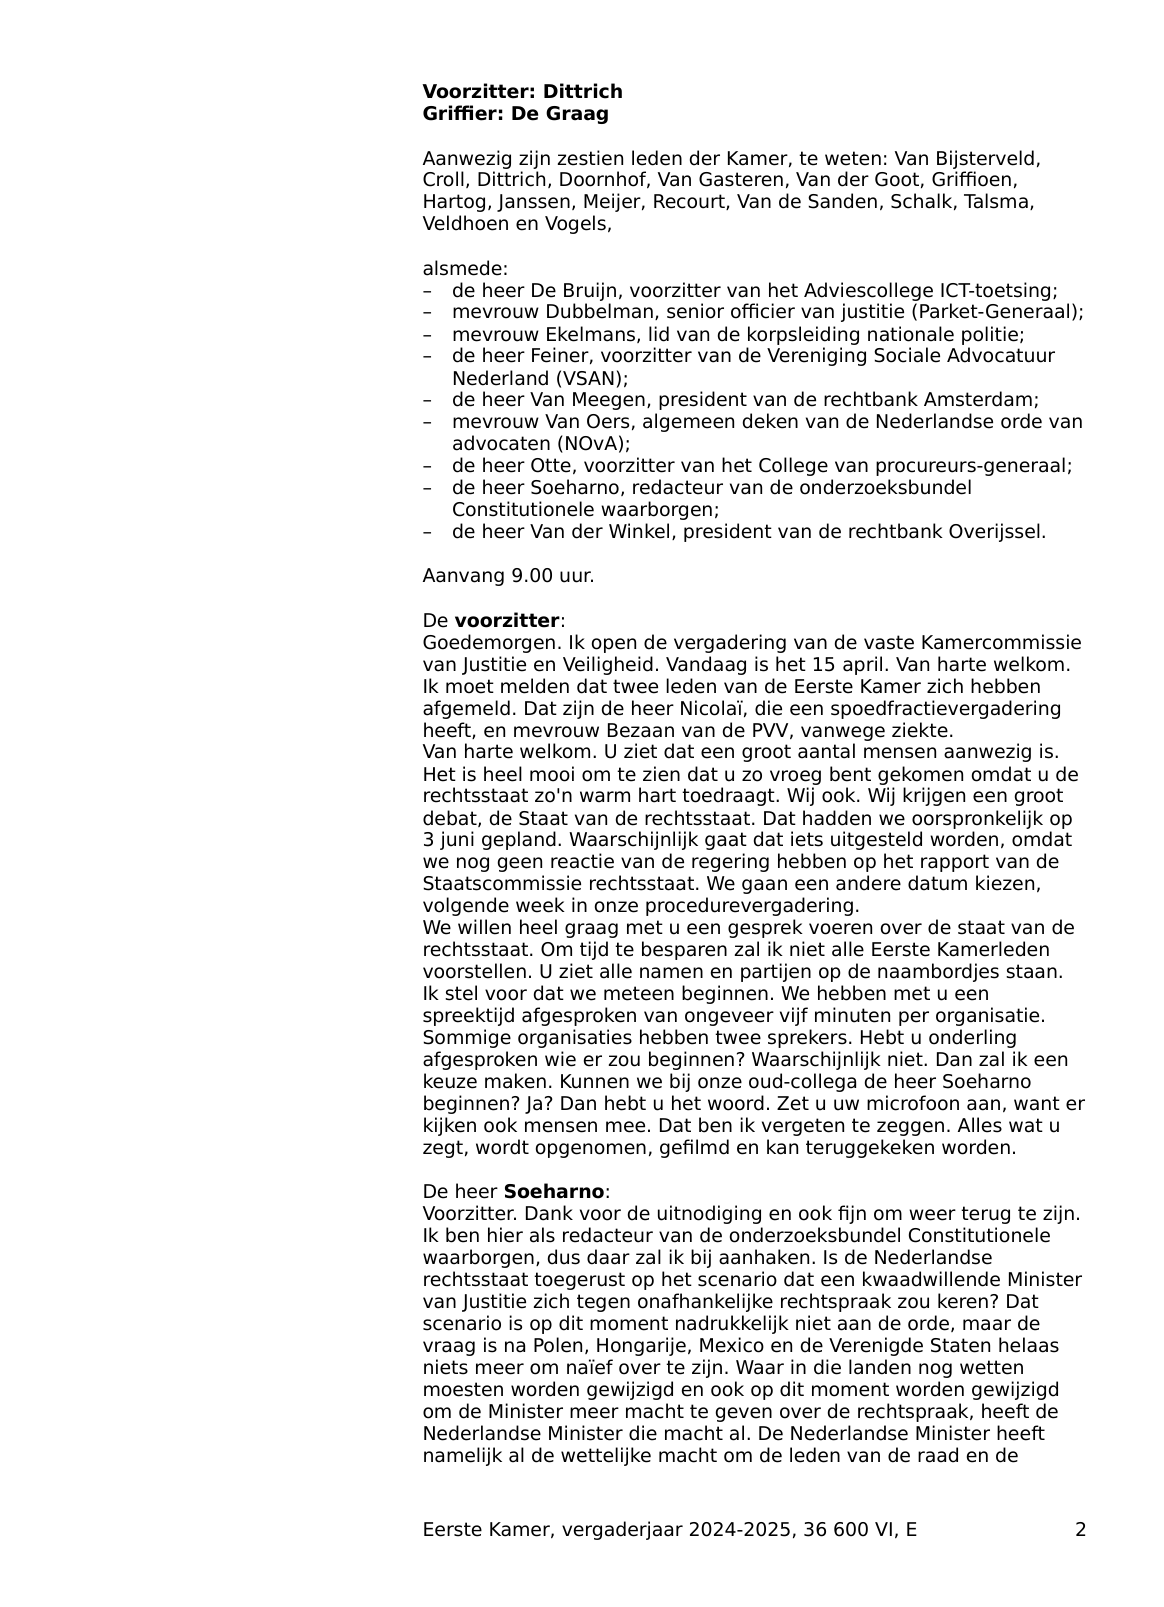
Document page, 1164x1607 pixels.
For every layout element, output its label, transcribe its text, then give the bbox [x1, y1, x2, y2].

text Aanvang 9.00 uur. [422, 565, 1087, 587]
text Griffier: De Graag [422, 103, 1087, 125]
text – de heer Feiner, voorzitter van de Vereniging Sociale Advocatuur Nederland (VSAN); [422, 345, 1087, 389]
text Goedemorgen. Ik open de vergadering van de vaste Kamercommissie van Justitie en Veiligheid. Vandaag is het 15 april. Van harte welkom. Ik moet melden dat twee leden van de Eerste Kamer zich hebben afgemeld. Dat zijn de heer Nicolaï, die een spoedfractievergadering heeft, en mevrouw Bezaan van de PVV, vanwege ziekte. [422, 632, 1087, 741]
text – mevrouw Ekelmans, lid van de korpsleiding nationale politie; [422, 323, 1087, 345]
text De heer Soeharno: [422, 1181, 1087, 1203]
text – mevrouw Van Oers, algemeen deken van de Nederlandse orde van advocaten (NOvA); [422, 411, 1087, 455]
text alsmede: [422, 257, 1087, 279]
text – de heer Van Meegen, president van de rechtbank Amsterdam; [422, 389, 1087, 411]
text – de heer Soeharno, redacteur van de onderzoeksbundel Constitutionele waarborgen; [422, 477, 1087, 521]
text Voorzitter: Dittrich [422, 81, 1087, 103]
text – de heer Otte, voorzitter van het College van procureurs-generaal; [422, 455, 1087, 477]
text – de heer Van der Winkel, president van de rechtbank Overijssel. [422, 521, 1087, 543]
text We willen heel graag met u een gesprek voeren over de staat van de rechtsstaat. Om tijd te besparen zal ik niet alle Eerste Kamerleden voorstellen. U ziet alle namen en partijen op de naambordjes staan. [422, 917, 1087, 983]
text Aanwezig zijn zestien leden der Kamer, te weten: Van Bijsterveld, Croll, Dittrich, Doornhof, Van Gasteren, Van der Goot, Griffioen, Hartog, Janssen, Meijer, Recourt, Van de Sanden, Schalk, Talsma, Veldhoen en Vogels, [422, 147, 1087, 235]
text Ik stel voor dat we meteen beginnen. We hebben met u een spreektijd afgesproken van ongeveer vijf minuten per organisatie. Sommige organisaties hebben twee sprekers. Hebt u onderling afgesproken wie er zou beginnen? Waarschijnlijk niet. Dan zal ik een keuze maken. Kunnen we bij onze oud-collega de heer Soeharno beginnen? Ja? Dan hebt u het woord. Zet u uw microfoon aan, want er kijken ook mensen mee. Dat ben ik vergeten te zeggen. Alles wat u zegt, wordt opgenomen, gefilmd en kan teruggekeken worden. [422, 983, 1087, 1159]
text De voorzitter: [422, 609, 1087, 632]
text – de heer De Bruijn, voorzitter van het Adviescollege ICT-toetsing; [422, 279, 1087, 301]
text – mevrouw Dubbelman, senior officier van justitie (Parket-Generaal); [422, 301, 1087, 323]
text Voorzitter. Dank voor de uitnodiging en ook fijn om weer terug te zijn. Ik ben hier als redacteur van de onderzoeksbundel Constitutionele waarborgen, dus daar zal ik bij aanhaken. Is de Nederlandse rechtsstaat toegerust op het scenario dat een kwaadwillende Minister van Justitie zich tegen onafhankelijke rechtspraak zou keren? Dat scenario is op dit moment nadrukkelijk niet aan de orde, maar de vraag is na Polen, Hongarije, Mexico en de Verenigde Staten helaas niets meer om naïef over te zijn. Waar in die landen nog wetten moesten worden gewijzigd en ook op dit moment worden gewijzigd om de Minister meer macht te geven over de rechtspraak, heeft de Nederlandse Minister die macht al. De Nederlandse Minister heeft namelijk al de wettelijke macht om de leden van de raad en de [422, 1203, 1087, 1467]
text Van harte welkom. U ziet dat een groot aantal mensen aanwezig is. Het is heel mooi om te zien dat u zo vroeg bent gekomen omdat u de rechtsstaat zo'n warm hart toedraagt. Wij ook. Wij krijgen een groot debat, de Staat van de rechtsstaat. Dat hadden we oorspronkelijk op 3 juni gepland. Waarschijnlijk gaat dat iets uitgesteld worden, omdat we nog geen reactie van de regering hebben op het rapport van de Staatscommissie rechtsstaat. We gaan een andere datum kiezen, volgende week in onze procedurevergadering. [422, 741, 1087, 917]
